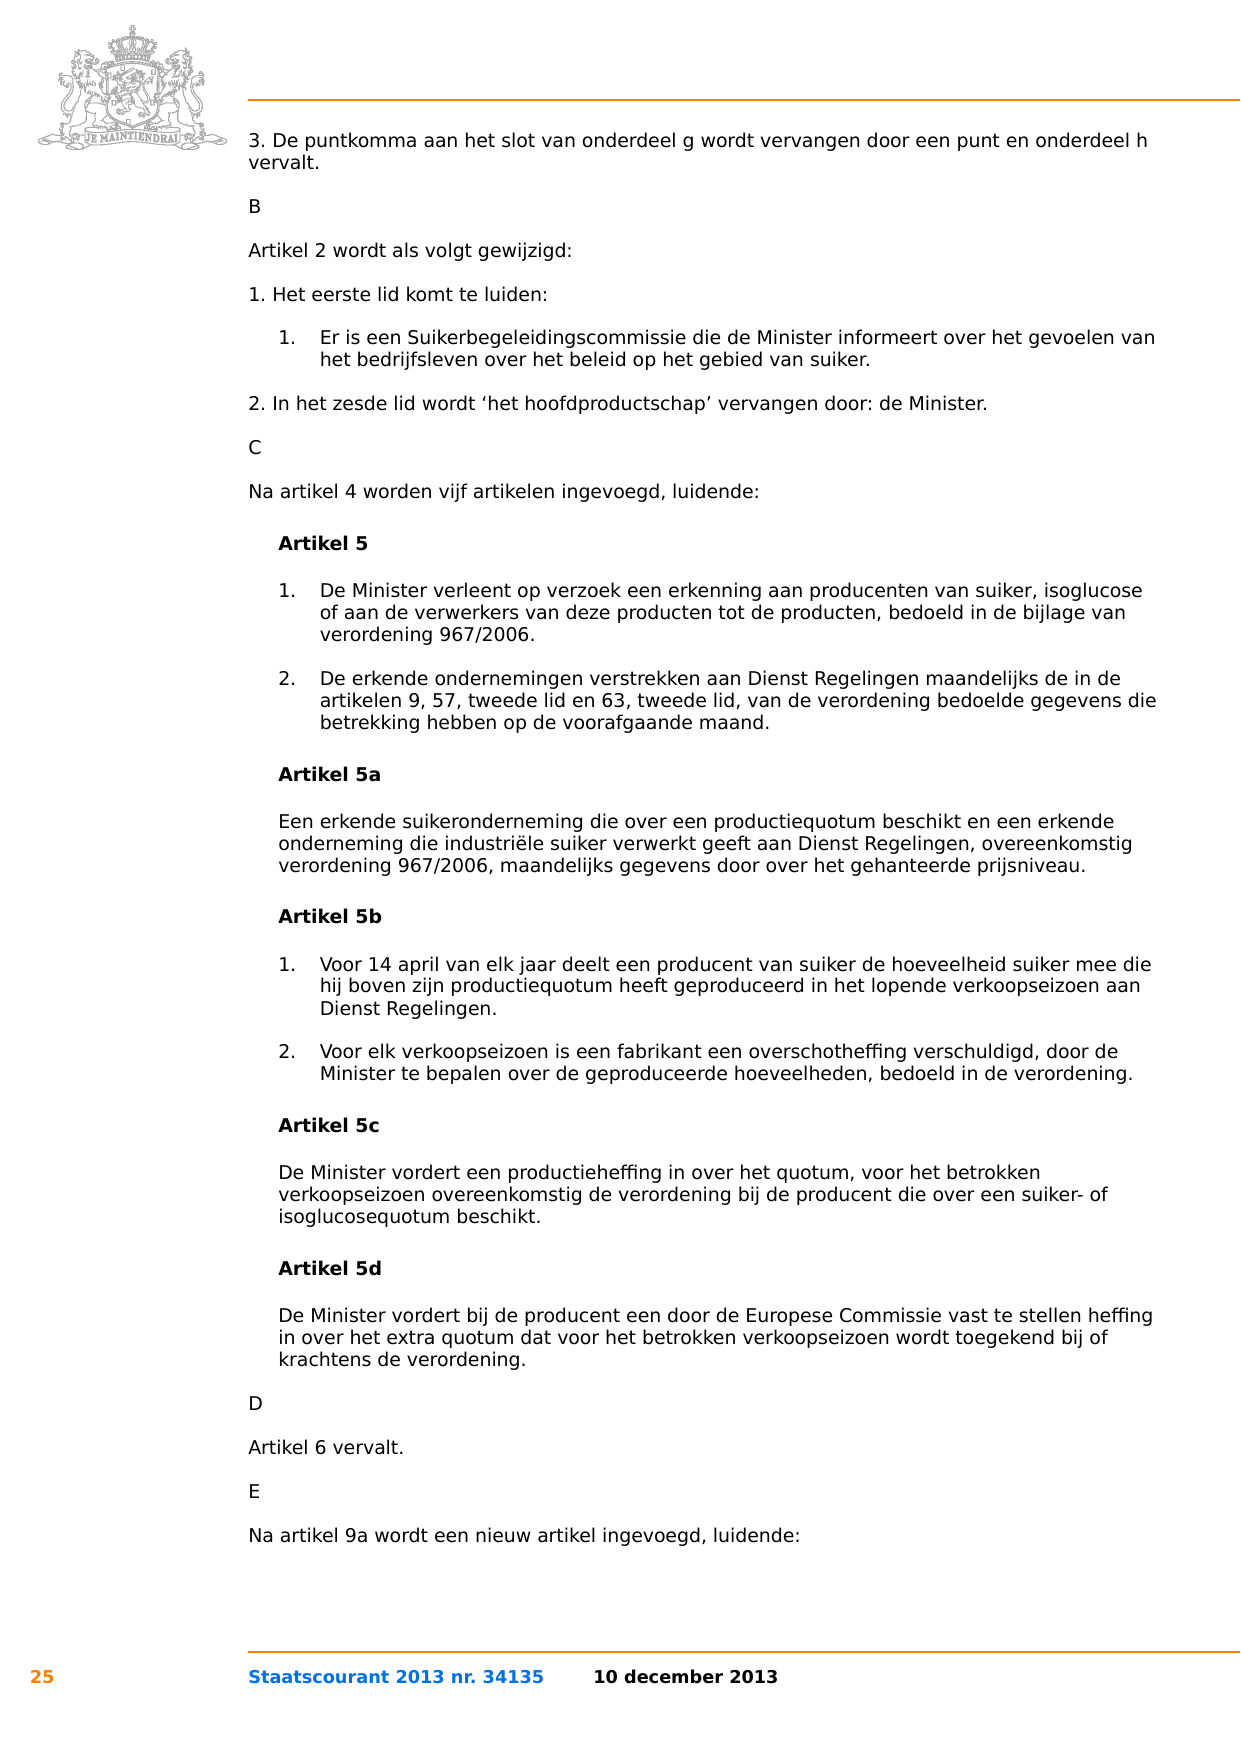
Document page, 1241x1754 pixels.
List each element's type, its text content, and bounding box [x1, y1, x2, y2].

subtitle Artikel 5a [278, 763, 1163, 786]
text Na artikel 9a wordt een nieuw artikel ingevoegd, luidende: [248, 1524, 1163, 1546]
subtitle Artikel 5c [278, 1115, 1163, 1137]
picture [38, 25, 227, 150]
text Artikel 2 wordt als volgt gewijzigd: [248, 239, 1163, 262]
text Een erkende suikeronderneming die over een productiequotum beschikt en een erkende onderneming die industriële suiker verwerkt geeft aan Dienst Regelingen, overeenkomstig verordening 967/2006, maandelijks gegevens door over het gehanteerde prijsniveau. [278, 811, 1163, 876]
text B [248, 196, 1163, 218]
subtitle Artikel 5b [278, 906, 1163, 928]
text 2. De erkende ondernemingen verstrekken aan Dienst Regelingen maandelijks de in de artikelen 9, 57, tweede lid en 63, tweede lid, van de verordening bedoelde gegevens die betrekking hebben op de voorafgaande maand. [278, 668, 1163, 733]
text De Minister vordert een productieheffing in over het quotum, voor het betrokken verkoopseizoen overeenkomstig de verordening bij de producent die over een suiker- of isoglucosequotum beschikt. [278, 1162, 1163, 1228]
text 1. Het eerste lid komt te luiden: [248, 283, 1163, 305]
text 2. In het zesde lid wordt ‘het hoofdproductschap’ vervangen door: de Minister. [248, 393, 1163, 415]
text 1. De Minister verleent op verzoek een erkenning aan producenten van suiker, isoglucose of aan de verwerkers van deze producten tot de producten, bedoeld in de bijlage van verordening 967/2006. [278, 580, 1163, 646]
subtitle Artikel 5 [278, 533, 1163, 555]
text 2. Voor elk verkoopseizoen is een fabrikant een overschotheffing verschuldigd, door de Minister te bepalen over de geproduceerde hoeveelheden, bedoeld in de verordening. [278, 1041, 1163, 1085]
text D [248, 1393, 1163, 1415]
text Na artikel 4 worden vijf artikelen ingevoegd, luidende: [248, 481, 1163, 503]
text E [248, 1481, 1163, 1503]
text C [248, 437, 1163, 459]
text De Minister vordert bij de producent een door de Europese Commissie vast te stellen heffing in over het extra quotum dat voor het betrokken verkoopseizoen wordt toegekend bij of krachtens de verordening. [278, 1305, 1163, 1371]
subtitle Artikel 5d [278, 1258, 1163, 1280]
text Artikel 6 vervalt. [248, 1437, 1163, 1459]
text 1. Voor 14 april van elk jaar deelt een producent van suiker de hoeveelheid suiker mee die hij boven zijn productiequotum heeft geproduceerd in het lopende verkoopseizoen aan Dienst Regelingen. [278, 953, 1163, 1019]
text 1. Er is een Suikerbegeleidingscommissie die de Minister informeert over het gevoelen van het bedrijfsleven over het beleid op het gebied van suiker. [278, 327, 1163, 371]
text 3. De puntkomma aan het slot van onderdeel g wordt vervangen door een punt en onderdeel h vervalt. [248, 130, 1163, 174]
